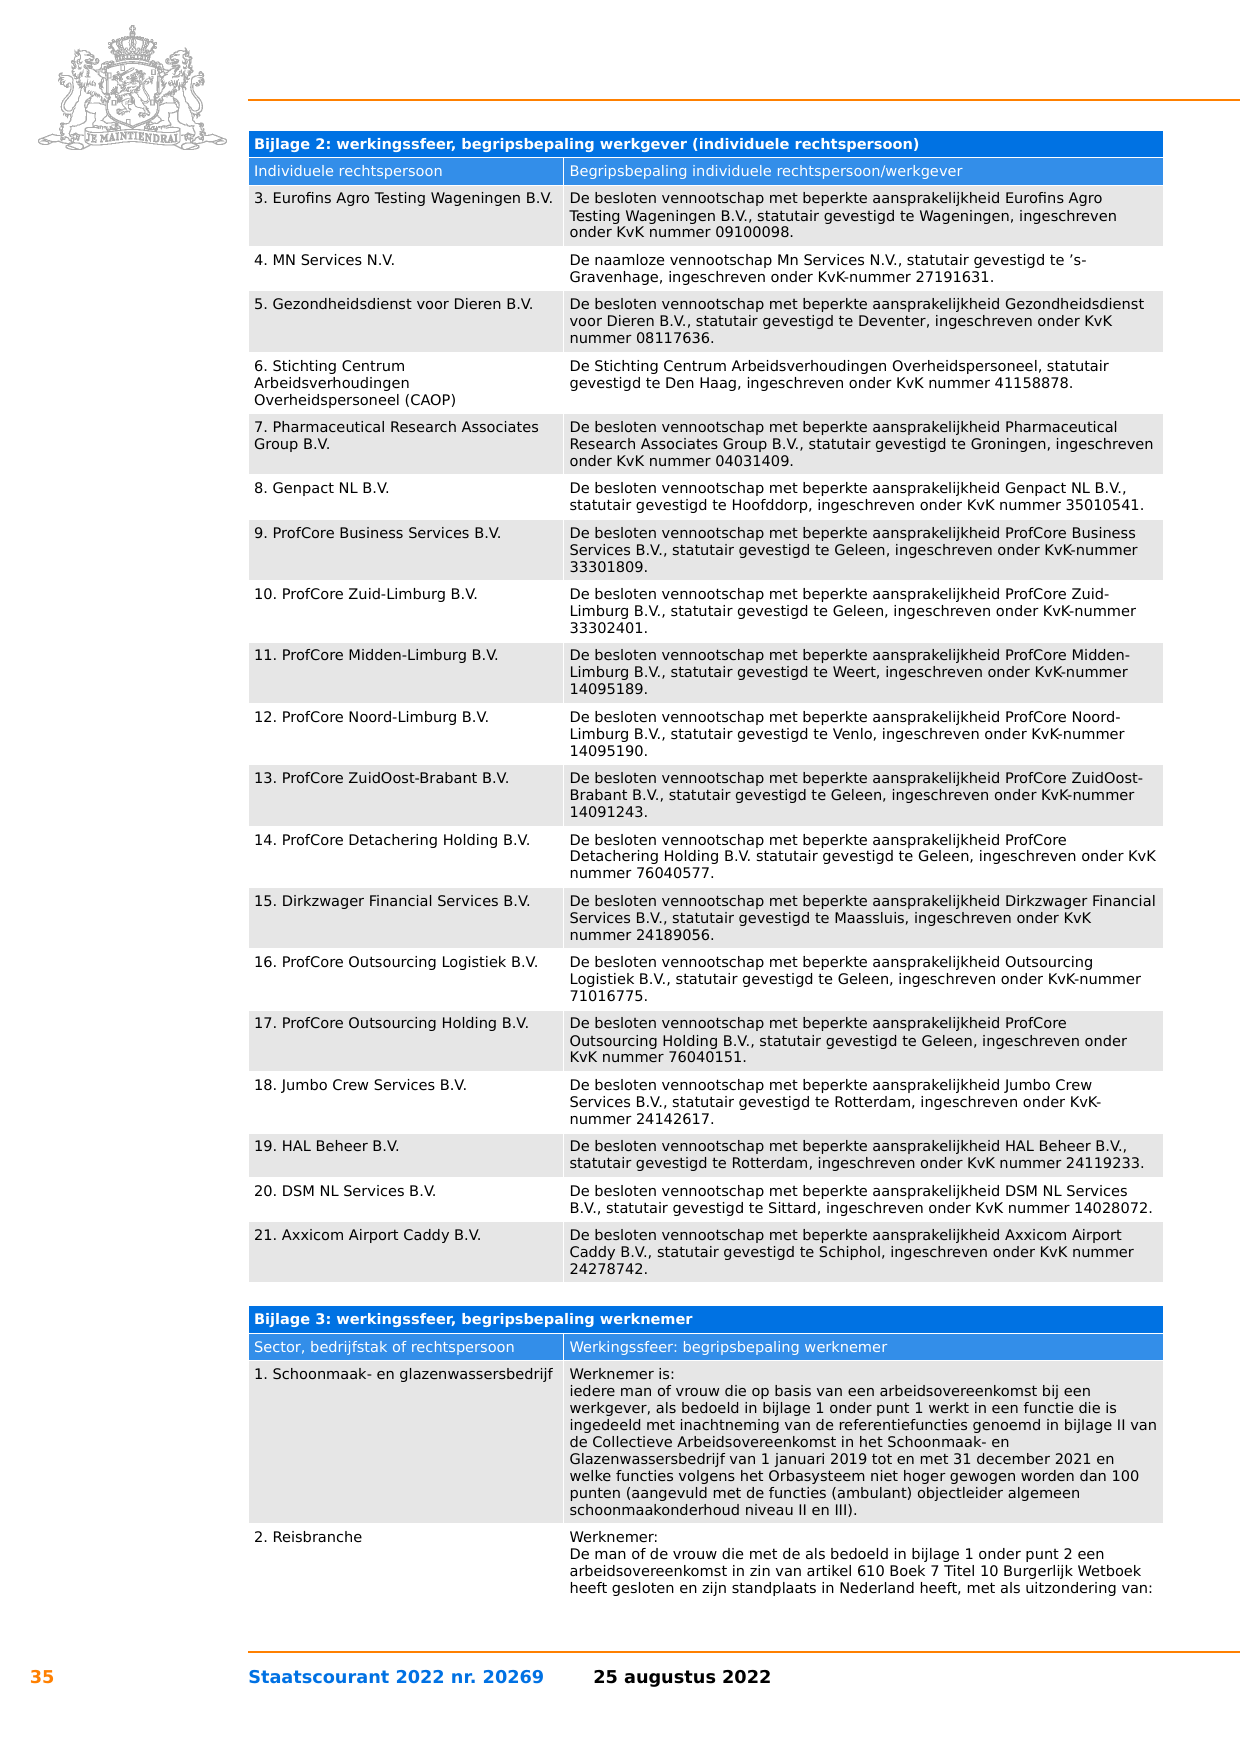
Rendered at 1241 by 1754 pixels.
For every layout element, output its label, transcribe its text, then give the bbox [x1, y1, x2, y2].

table_cell Werknemer is: iedere man of vrouw die op basis van een arbeidsovereenkomst bij een werkgever, als bedoeld in bijlage 1 onder punt 1 werkt in een functie die is ingedeeld met inachtneming van de referentiefuncties genoemd in bijlage II van de Collectieve Arbeidsovereenkomst in het Schoonmaak- en Glazenwassersbedrijf van 1 januari 2019 tot en met 31 december 2021 en welke functies volgens het Orbasysteem niet hoger gewogen worden dan 100 punten (aangevuld met de functies (ambulant) objectleider algemeen schoonmaakonderhoud niveau II en III). [564, 1361, 1163, 1523]
table_cell De besloten vennootschap met beperkte aansprakelijkheid Axxicom Airport Caddy B.V., statutair gevestigd te Schiphol, ingeschreven onder KvK nummer 24278742. [564, 1222, 1163, 1282]
table_cell Werknemer: De man of de vrouw die met de als bedoeld in bijlage 1 onder punt 2 een arbeidsovereenkomst in zin van artikel 610 Boek 7 Titel 10 Burgerlijk Wetboek heeft gesloten en zijn standplaats in Nederland heeft, met als uitzondering van: [564, 1525, 1163, 1602]
table_cell Begripsbepaling individuele rechtspersoon/werkgever [564, 158, 1163, 185]
table_cell De Stichting Centrum Arbeidsverhoudingen Overheidspersoneel, statutair gevestigd te Den Haag, ingeschreven onder KvK nummer 41158878. [564, 353, 1163, 413]
picture [38, 25, 227, 150]
table_header Bijlage 3: werkingssfeer, begripsbepaling werknemer [249, 1306, 1163, 1333]
table_cell De besloten vennootschap met beperkte aansprakelijkheid ProfCore Midden-Limburg B.V., statutair gevestigd te Weert, ingeschreven onder KvK-nummer 14095189. [564, 643, 1163, 703]
table_cell De besloten vennootschap met beperkte aansprakelijkheid Eurofins Agro Testing Wageningen B.V., statutair gevestigd te Wageningen, ingeschreven onder KvK nummer 09100098. [564, 186, 1163, 246]
table_cell De besloten vennootschap met beperkte aansprakelijkheid HAL Beheer B.V., statutair gevestigd te Rotterdam, ingeschreven onder KvK nummer 24119233. [564, 1134, 1163, 1177]
table_cell 16. ProfCore Outsourcing Logistiek B.V. [249, 949, 563, 1010]
table_cell 8. Genpact NL B.V. [249, 476, 563, 519]
table_cell 4. MN Services N.V. [249, 247, 563, 290]
table_cell De besloten vennootschap met beperkte aansprakelijkheid Dirkzwager Financial Services B.V., statutair gevestigd te Maassluis, ingeschreven onder KvK nummer 24189056. [564, 888, 1163, 948]
table_cell 21. Axxicom Airport Caddy B.V. [249, 1222, 563, 1282]
table_cell De besloten vennootschap met beperkte aansprakelijkheid ProfCore Detachering Holding B.V. statutair gevestigd te Geleen, ingeschreven onder KvK nummer 76040577. [564, 827, 1163, 887]
table_cell 17. ProfCore Outsourcing Holding B.V. [249, 1011, 563, 1071]
table_cell Individuele rechtspersoon [249, 158, 563, 185]
table_cell 1. Schoonmaak- en glazenwassersbedrijf [249, 1361, 563, 1523]
table_cell De besloten vennootschap met beperkte aansprakelijkheid Outsourcing Logistiek B.V., statutair gevestigd te Geleen, ingeschreven onder KvK-nummer 71016775. [564, 949, 1163, 1010]
table_cell De besloten vennootschap met beperkte aansprakelijkheid Genpact NL B.V., statutair gevestigd te Hoofddorp, ingeschreven onder KvK nummer 35010541. [564, 476, 1163, 519]
table_cell Sector, bedrijfstak of rechtspersoon [249, 1334, 563, 1360]
table_cell 10. ProfCore Zuid-Limburg B.V. [249, 581, 563, 642]
table_cell De besloten vennootschap met beperkte aansprakelijkheid ProfCore Noord-Limburg B.V., statutair gevestigd te Venlo, ingeschreven onder KvK-nummer 14095190. [564, 704, 1163, 764]
table_cell De besloten vennootschap met beperkte aansprakelijkheid ProfCore ZuidOost-Brabant B.V., statutair gevestigd te Geleen, ingeschreven onder KvK-nummer 14091243. [564, 765, 1163, 826]
table_cell 2. Reisbranche [249, 1525, 563, 1602]
table_cell De naamloze vennootschap Mn Services N.V., statutair gevestigd te ’s-Gravenhage, ingeschreven onder KvK-nummer 27191631. [564, 247, 1163, 290]
table_cell 13. ProfCore ZuidOost-Brabant B.V. [249, 765, 563, 826]
table_cell 20. DSM NL Services B.V. [249, 1178, 563, 1221]
table_cell 11. ProfCore Midden-Limburg B.V. [249, 643, 563, 703]
table_cell 7. Pharmaceutical Research Associates Group B.V. [249, 414, 563, 474]
table_cell 19. HAL Beheer B.V. [249, 1134, 563, 1177]
table_cell Werkingssfeer: begripsbepaling werknemer [564, 1334, 1163, 1360]
table_cell De besloten vennootschap met beperkte aansprakelijkheid ProfCore Outsourcing Holding B.V., statutair gevestigd te Geleen, ingeschreven onder KvK nummer 76040151. [564, 1011, 1163, 1071]
table_cell 9. ProfCore Business Services B.V. [249, 520, 563, 580]
table_cell 14. ProfCore Detachering Holding B.V. [249, 827, 563, 887]
table_cell De besloten vennootschap met beperkte aansprakelijkheid Pharmaceutical Research Associates Group B.V., statutair gevestigd te Groningen, ingeschreven onder KvK nummer 04031409. [564, 414, 1163, 474]
table_cell 3. Eurofins Agro Testing Wageningen B.V. [249, 186, 563, 246]
table_cell 18. Jumbo Crew Services B.V. [249, 1072, 563, 1132]
table_cell 5. Gezondheidsdienst voor Dieren B.V. [249, 291, 563, 352]
table_cell 6. Stichting Centrum Arbeidsverhoudingen Overheidspersoneel (CAOP) [249, 353, 563, 413]
table_cell 15. Dirkzwager Financial Services B.V. [249, 888, 563, 948]
table_cell 12. ProfCore Noord-Limburg B.V. [249, 704, 563, 764]
table_cell De besloten vennootschap met beperkte aansprakelijkheid Gezondheidsdienst voor Dieren B.V., statutair gevestigd te Deventer, ingeschreven onder KvK nummer 08117636. [564, 291, 1163, 352]
table_cell De besloten vennootschap met beperkte aansprakelijkheid Jumbo Crew Services B.V., statutair gevestigd te Rotterdam, ingeschreven onder KvK-nummer 24142617. [564, 1072, 1163, 1132]
table_cell De besloten vennootschap met beperkte aansprakelijkheid ProfCore Business Services B.V., statutair gevestigd te Geleen, ingeschreven onder KvK-nummer 33301809. [564, 520, 1163, 580]
table_header Bijlage 2: werkingssfeer, begripsbepaling werkgever (individuele rechtspersoon) [249, 131, 1163, 157]
table_cell De besloten vennootschap met beperkte aansprakelijkheid DSM NL Services B.V., statutair gevestigd te Sittard, ingeschreven onder KvK nummer 14028072. [564, 1178, 1163, 1221]
table_cell De besloten vennootschap met beperkte aansprakelijkheid ProfCore Zuid-Limburg B.V., statutair gevestigd te Geleen, ingeschreven onder KvK-nummer 33302401. [564, 581, 1163, 642]
